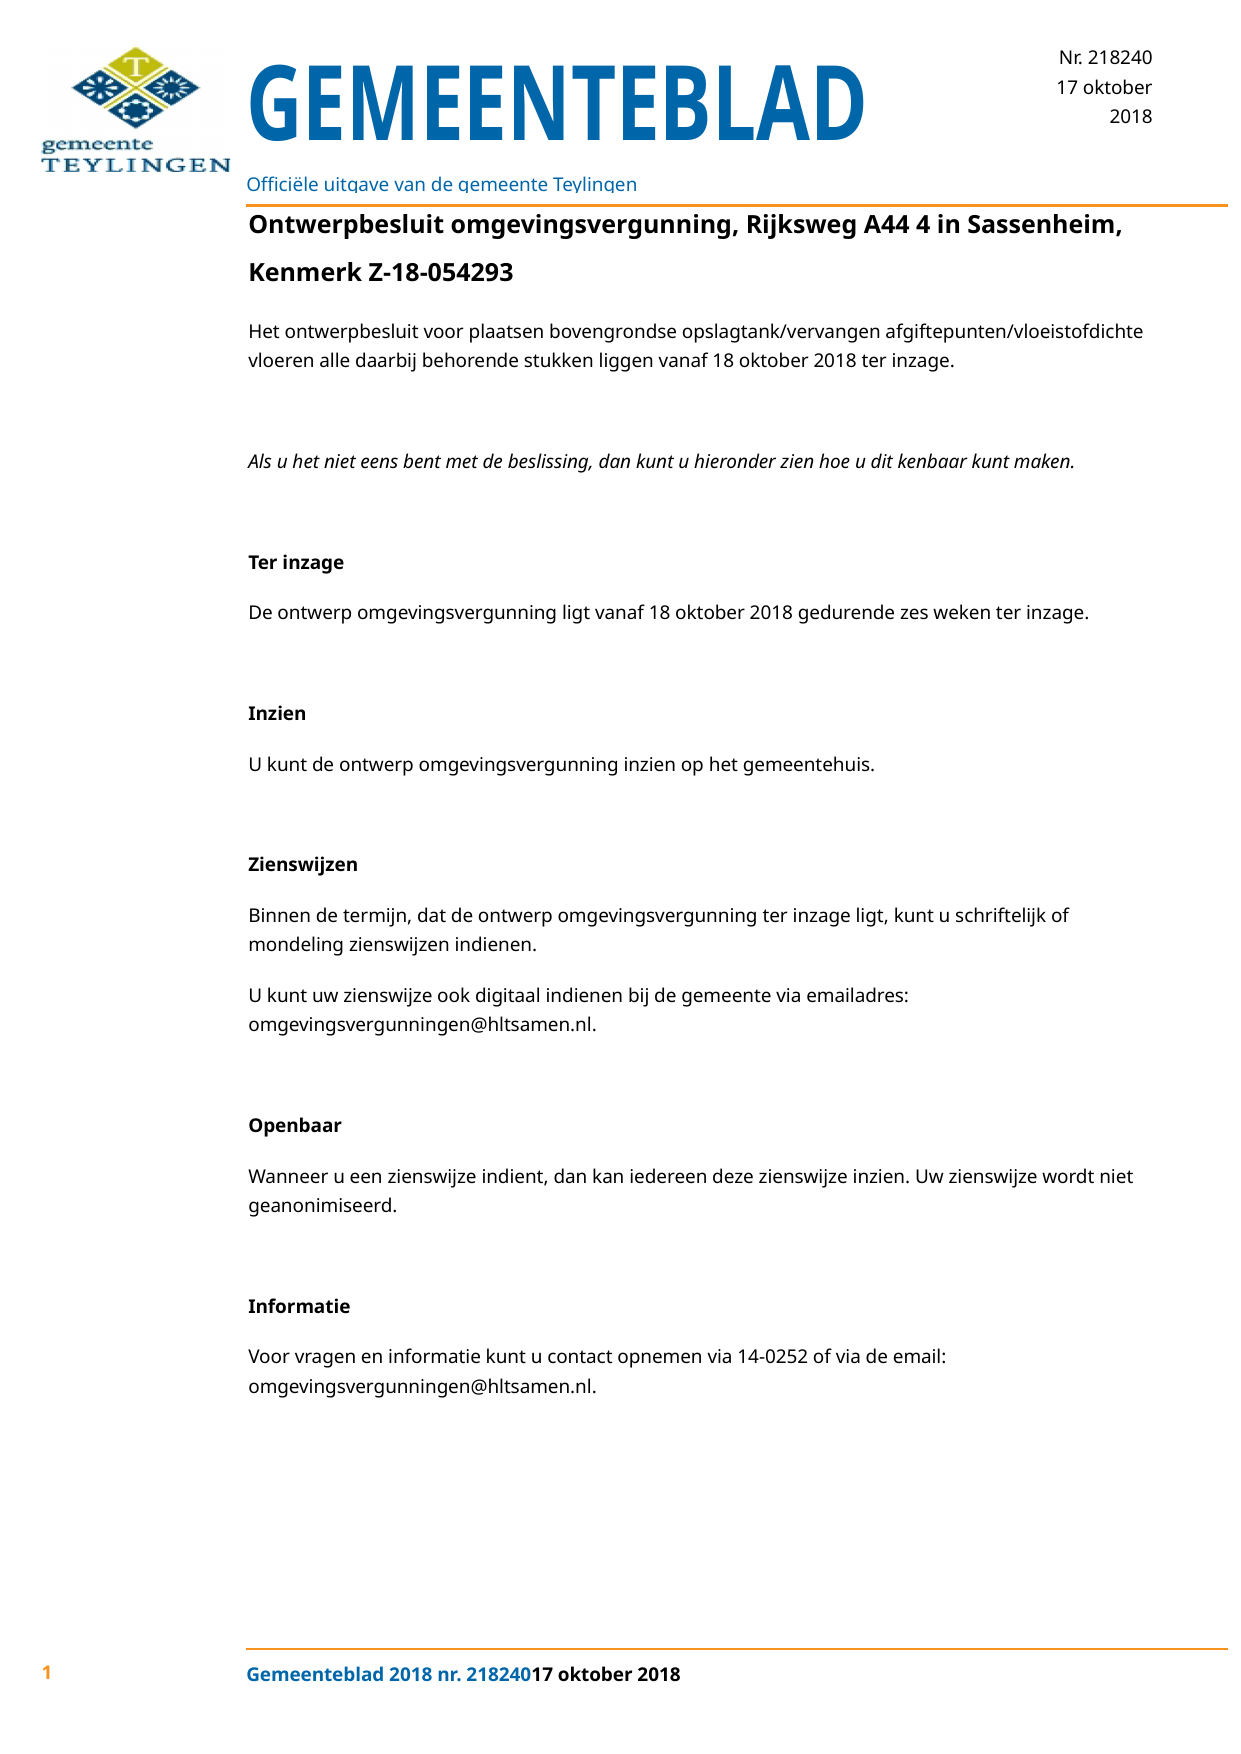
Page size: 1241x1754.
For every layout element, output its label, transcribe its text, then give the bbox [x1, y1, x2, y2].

text Het ontwerpbesluit voor plaatsen bovengrondse opslagtank/vervangen afgiftepunten/vloeistofdichte vloeren alle daarbij behorende stukken liggen vanaf 18 oktober 2018 ter inzage. [248, 318, 1152, 373]
text Inzien [248, 700, 1152, 726]
text Ter inzage [248, 549, 1152, 575]
text Openbaar [248, 1112, 1152, 1138]
text U kunt de ontwerp omgevingsvergunning inzien op het gemeentehuis. [248, 751, 1152, 777]
text Ontwerpbesluit omgevingsvergunning, Rijksweg A44 4 in Sassenheim, Kenmerk Z-18-054293 [248, 207, 1152, 288]
text U kunt uw zienswijze ook digitaal indienen bij de gemeente via emailadres: omgevingsvergunningen@hltsamen.nl. [248, 982, 1152, 1037]
picture [41, 47, 231, 172]
text Zienswijzen [248, 852, 1152, 877]
text Als u het niet eens bent met de beslissing, dan kunt u hieronder zien hoe u dit kenbaar kunt maken. [248, 448, 1152, 474]
text Binnen de termijn, dat de ontwerp omgevingsvergunning ter inzage ligt, kunt u schriftelijk of mondeling zienswijzen indienen. [248, 902, 1152, 957]
text De ontwerp omgevingsvergunning ligt vanaf 18 oktober 2018 gedurende zes weken ter inzage. [248, 599, 1152, 625]
text Wanneer u een zienswijze indient, dan kan iedereen deze zienswijze inzien. Uw zienswijze wordt niet geanonimiseerd. [248, 1163, 1152, 1218]
text Informatie [248, 1293, 1152, 1319]
text Voor vragen en informatie kunt u contact opnemen via 14-0252 of via de email: omgevingsvergunningen@hltsamen.nl. [248, 1344, 1152, 1399]
